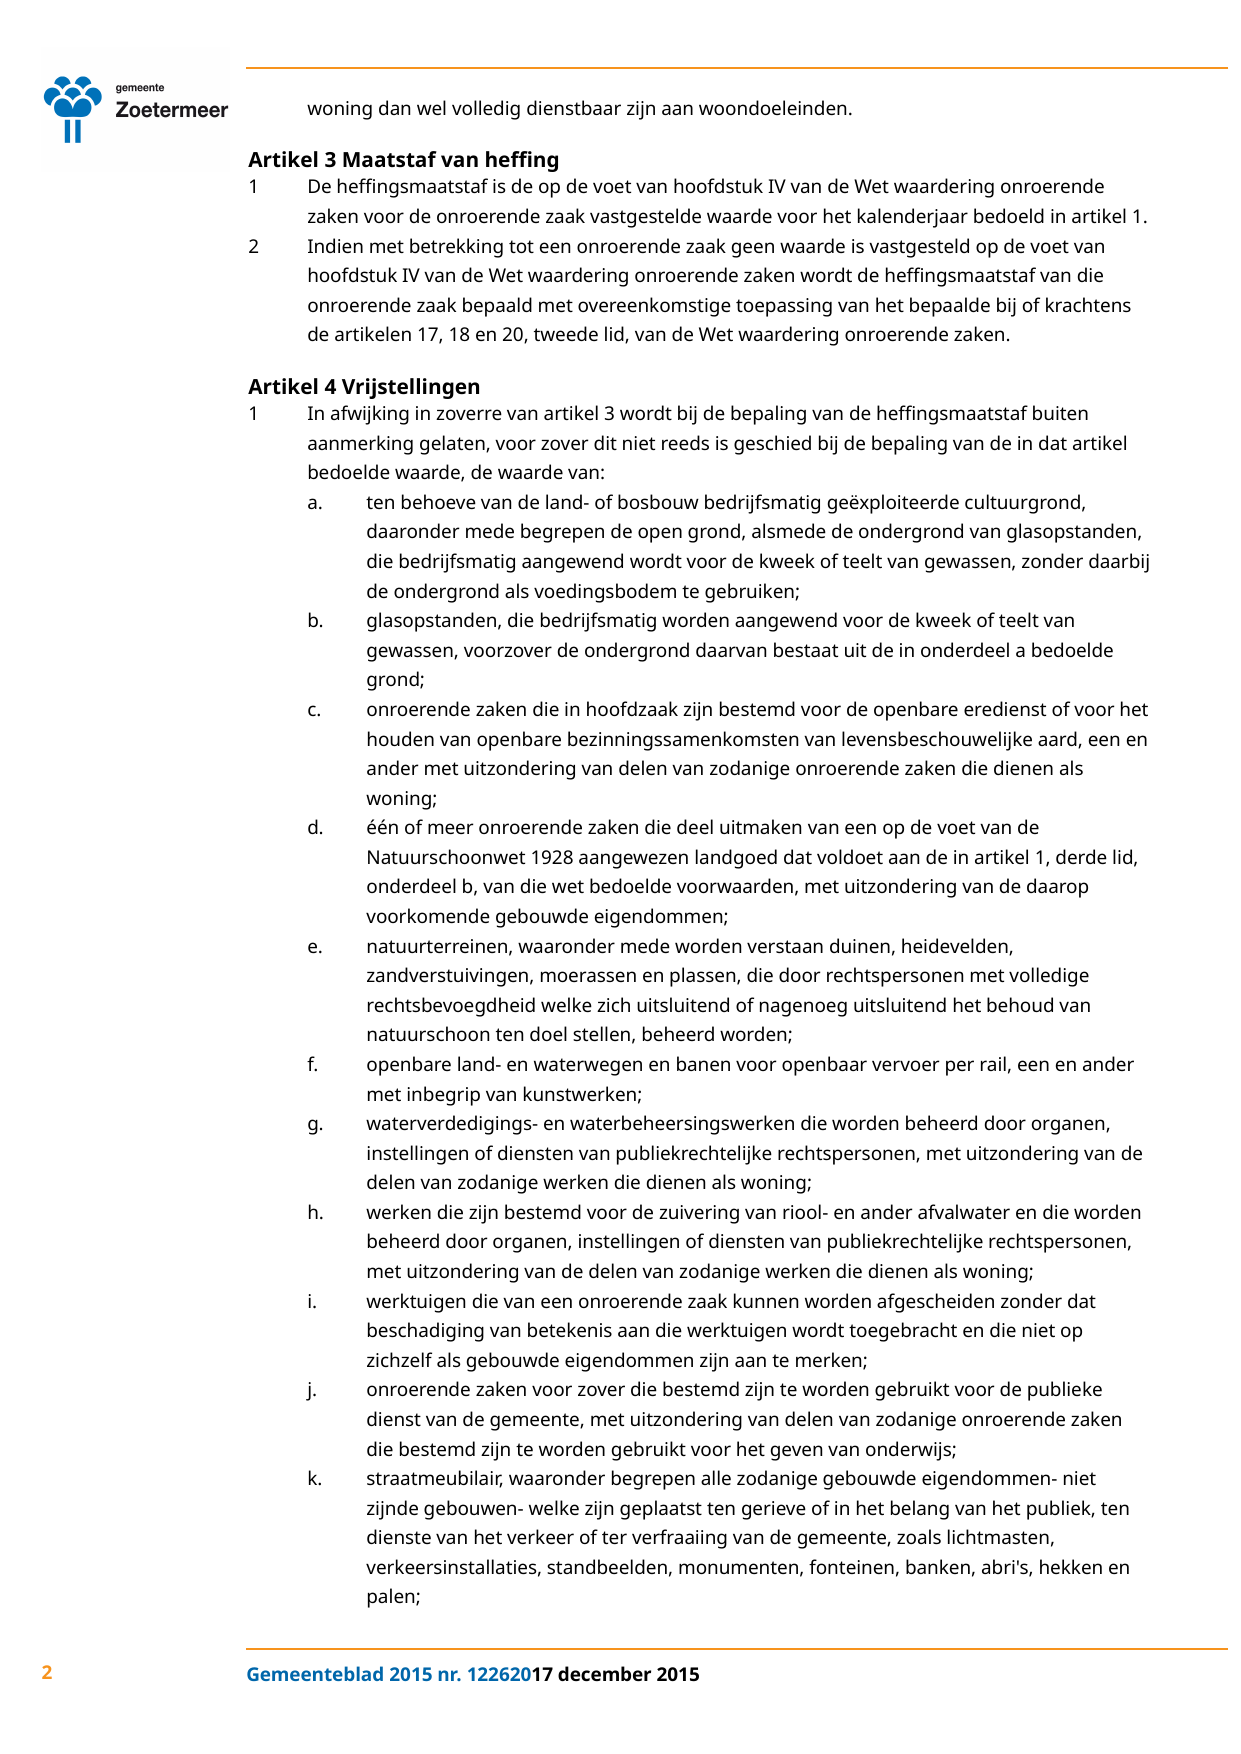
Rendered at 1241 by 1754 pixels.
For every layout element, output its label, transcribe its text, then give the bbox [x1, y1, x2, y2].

picture [41, 47, 231, 172]
list werktuigen die van een onroerende zaak kunnen worden afgescheiden zonder dat beschadiging van betekenis aan die werktuigen wordt toegebracht en die niet op zichzelf als gebouwde eigendommen zijn aan te merken; [307, 1288, 1152, 1373]
list openbare land- en waterwegen en banen voor openbaar vervoer per rail, een en ander met inbegrip van kunstwerken; [307, 1051, 1152, 1107]
list werken die zijn bestemd voor de zuivering van riool- en ander afvalwater en die worden beheerd door organen, instellingen of diensten van publiekrechtelijke rechtspersonen, met uitzondering van de delen van zodanige werken die dienen als woning; [307, 1199, 1152, 1284]
text Artikel 4 Vrijstellingen [248, 372, 1152, 400]
list In afwijking in zoverre van artikel 3 wordt bij de bepaling van de heffingsmaatstaf buiten aanmerking gelaten, voor zover dit niet reeds is geschied bij de bepaling van de in dat artikel bedoelde waarde, de waarde van: [248, 400, 1152, 485]
list glasopstanden, die bedrijfsmatig worden aangewend voor de kweek of teelt van gewassen, voorzover de ondergrond daarvan bestaat uit de in onderdeel a bedoelde grond; [307, 607, 1152, 692]
list één of meer onroerende zaken die deel uitmaken van een op de voet van de Natuurschoonwet 1928 aangewezen landgoed dat voldoet aan de in artikel 1, derde lid, onderdeel b, van die wet bedoelde voorwaarden, met uitzondering van de daarop voorkomende gebouwde eigendommen; [307, 814, 1152, 929]
list waterverdedigings- en waterbeheersingswerken die worden beheerd door organen, instellingen of diensten van publiekrechtelijke rechtspersonen, met uitzondering van de delen van zodanige werken die dienen als woning; [307, 1110, 1152, 1195]
list onroerende zaken voor zover die bestemd zijn te worden gebruikt voor de publieke dienst van de gemeente, met uitzondering van delen van zodanige onroerende zaken die bestemd zijn te worden gebruikt voor het geven van onderwijs; [307, 1377, 1152, 1462]
list onroerende zaken die in hoofdzaak zijn bestemd voor de openbare eredienst of voor het houden van openbare bezinningssamenkomsten van levensbeschouwelijke aard, een en ander met uitzondering van delen van zodanige onroerende zaken die dienen als woning; [307, 696, 1152, 811]
list woning dan wel volledig dienstbaar zijn aan woondoeleinden. [248, 95, 1152, 121]
text Artikel 3 Maatstaf van heffing [248, 145, 1152, 174]
list ten behoeve van de land- of bosbouw bedrijfsmatig geëxploiteerde cultuurgrond, daaronder mede begrepen de open grond, alsmede de ondergrond van glasopstanden, die bedrijfsmatig aangewend wordt voor de kweek of teelt van gewassen, zonder daarbij de ondergrond als voedingsbodem te gebruiken; [307, 489, 1152, 604]
list natuurterreinen, waaronder mede worden verstaan duinen, heidevelden, zandverstuivingen, moerassen en plassen, die door rechtspersonen met volledige rechtsbevoegdheid welke zich uitsluitend of nagenoeg uitsluitend het behoud van natuurschoon ten doel stellen, beheerd worden; [307, 933, 1152, 1047]
list Indien met betrekking tot een onroerende zaak geen waarde is vastgesteld op de voet van hoofdstuk IV van de Wet waardering onroerende zaken wordt de heffingsmaatstaf van die onroerende zaak bepaald met overeenkomstige toepassing van het bepaalde bij of krachtens de artikelen 17, 18 en 20, tweede lid, van de Wet waardering onroerende zaken. [248, 233, 1152, 347]
list De heffingsmaatstaf is de op de voet van hoofdstuk IV van de Wet waardering onroerende zaken voor de onroerende zaak vastgestelde waarde voor het kalenderjaar bedoeld in artikel 1. [248, 174, 1152, 229]
list straatmeubilair, waaronder begrepen alle zodanige gebouwde eigendommen- niet zijnde gebouwen- welke zijn geplaatst ten gerieve of in het belang van het publiek, ten dienste van het verkeer of ter verfraaiing van de gemeente, zoals lichtmasten, verkeersinstallaties, standbeelden, monumenten, fonteinen, banken, abri's, hekken en palen; [307, 1465, 1152, 1609]
